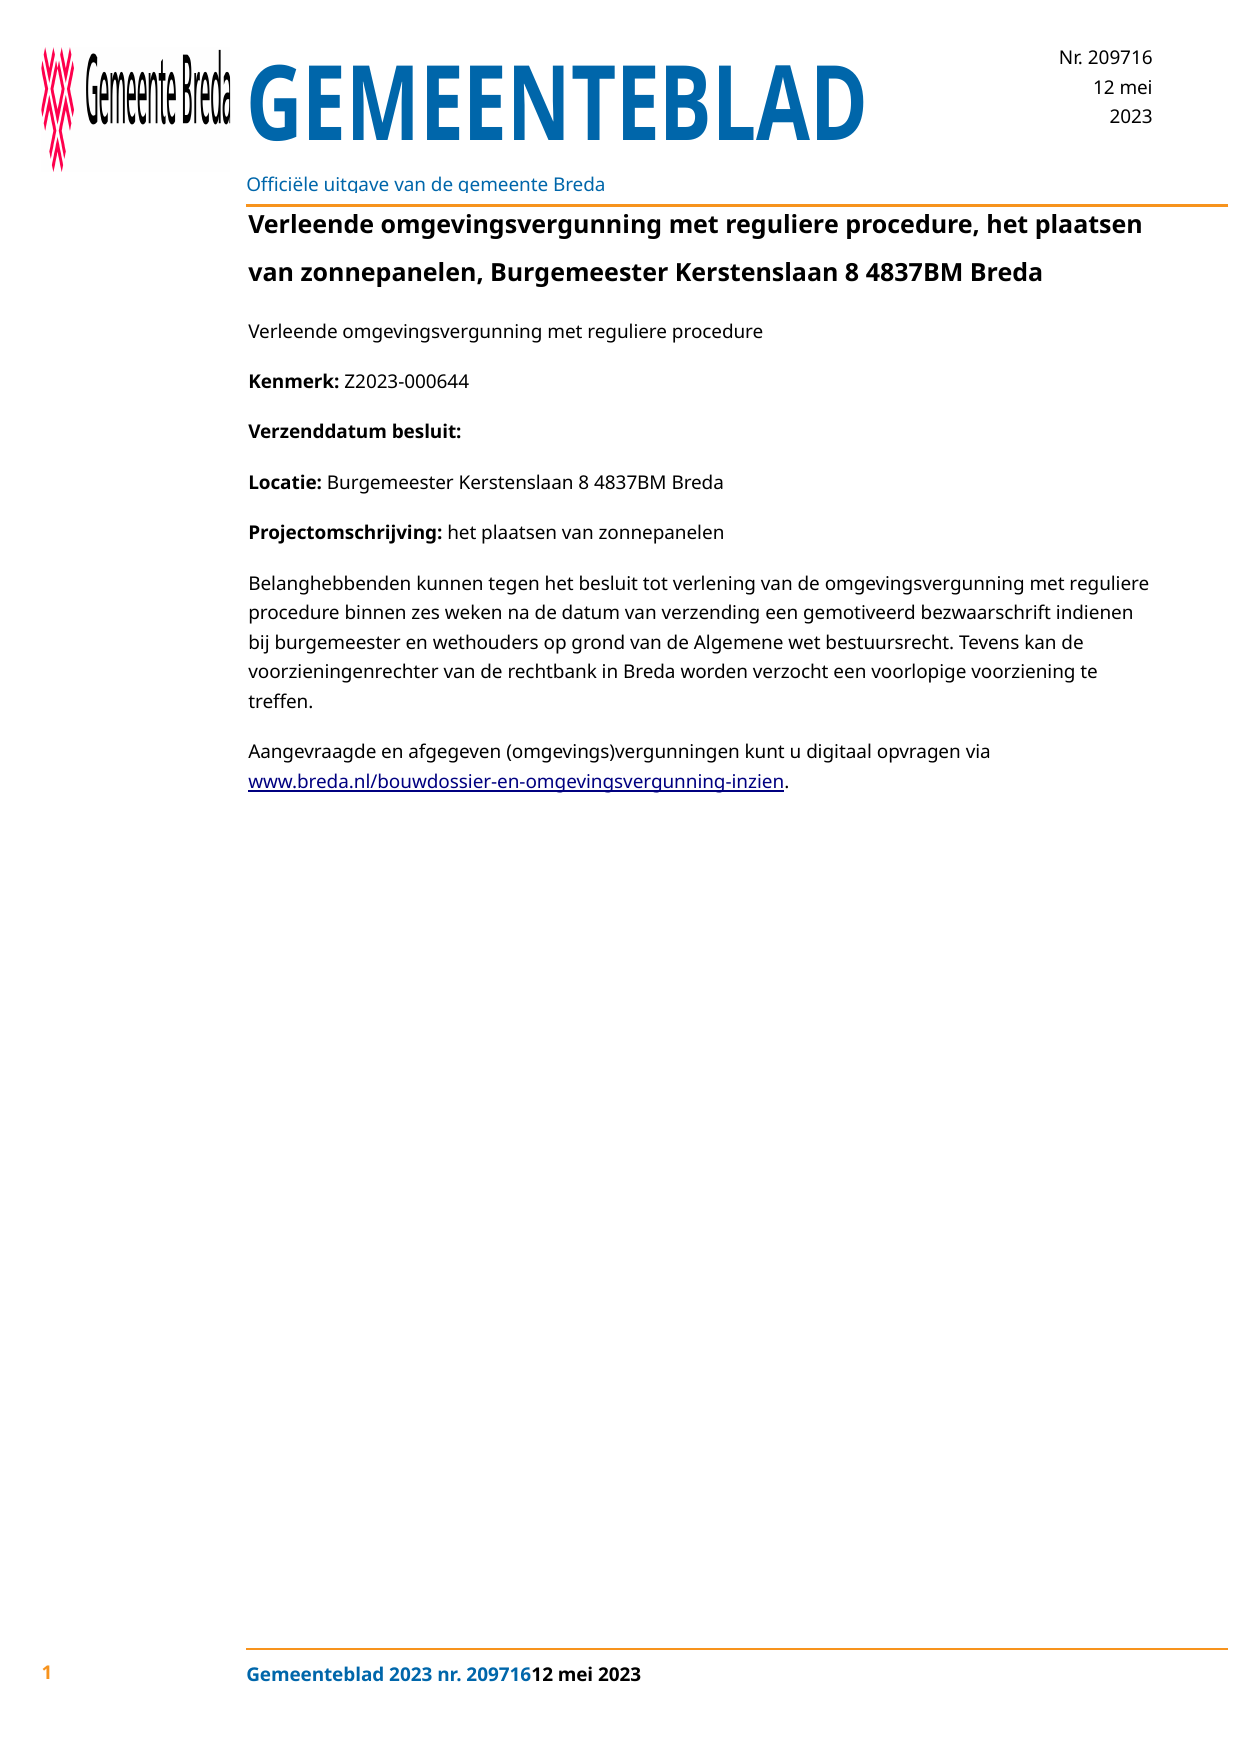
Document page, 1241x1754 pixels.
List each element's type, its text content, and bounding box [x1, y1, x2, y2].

text Verleende omgevingsvergunning met reguliere procedure [248, 318, 1152, 344]
text Belanghebbenden kunnen tegen het besluit tot verlening van de omgevingsvergunning met reguliere procedure binnen zes weken na de datum van verzending een gemotiveerd bezwaarschrift indienen bij burgemeester en wethouders op grond van de Algemene wet bestuursrecht. Tevens kan de voorzieningenrechter van de rechtbank in Breda worden verzocht een voorlopige voorziening te treffen. [248, 570, 1152, 714]
text Projectomschrijving: het plaatsen van zonnepanelen [248, 519, 1152, 545]
text Kenmerk: Z2023-000644 [248, 368, 1152, 394]
picture [41, 47, 231, 172]
text Verleende omgevingsvergunning met reguliere procedure, het plaatsen van zonnepanelen, Burgemeester Kerstenslaan 8 4837BM Breda [248, 207, 1152, 288]
text Aangevraagde en afgegeven (omgevings)vergunningen kunt u digitaal opvragen via www.breda.nl/bouwdossier-en-omgevingsvergunning-inzien. [248, 739, 1152, 794]
text Verzenddatum besluit: [248, 419, 1152, 444]
text Locatie: Burgemeester Kerstenslaan 8 4837BM Breda [248, 469, 1152, 495]
